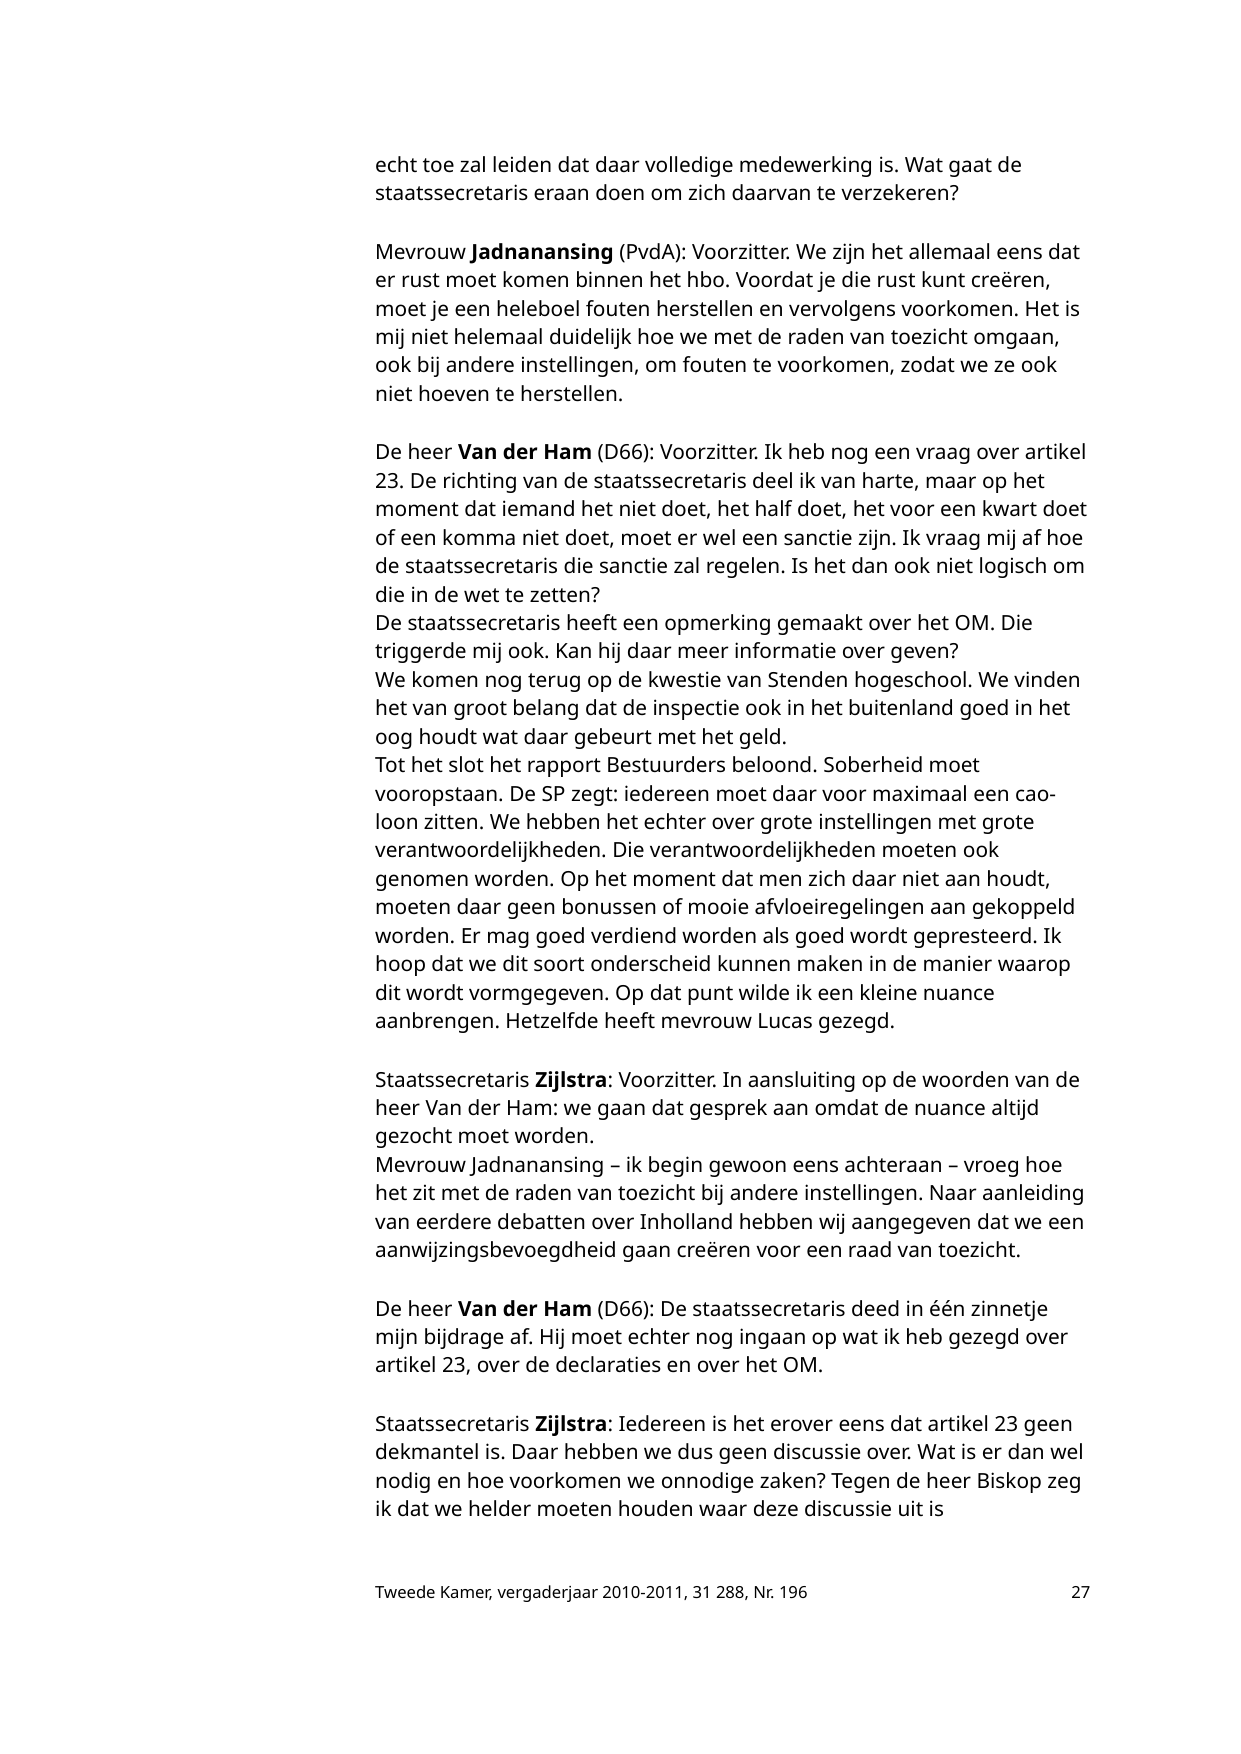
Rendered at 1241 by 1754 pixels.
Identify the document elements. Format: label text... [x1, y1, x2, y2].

text De staatssecretaris heeft een opmerking gemaakt over het OM. Die triggerde mij ook. Kan hij daar meer informatie over geven? [375, 608, 1090, 665]
text echt toe zal leiden dat daar volledige medewerking is. Wat gaat de staatssecretaris eraan doen om zich daarvan te verzekeren? [375, 150, 1090, 207]
text Tot het slot het rapport Bestuurders beloond. Soberheid moet vooropstaan. De SP zegt: iedereen moet daar voor maximaal een cao-loon zitten. We hebben het echter over grote instellingen met grote verantwoordelijkheden. Die verantwoordelijkheden moeten ook genomen worden. Op het moment dat men zich daar niet aan houdt, moeten daar geen bonussen of mooie afvloeiregelingen aan gekoppeld worden. Er mag goed verdiend worden als goed wordt gepresteerd. Ik hoop dat we dit soort onderscheid kunnen maken in de manier waarop dit wordt vormgegeven. Op dat punt wilde ik een kleine nuance aanbrengen. Hetzelfde heeft mevrouw Lucas gezegd. [375, 750, 1090, 1035]
text De heer Van der Ham (D66): De staatssecretaris deed in één zinnetje mijn bijdrage af. Hij moet echter nog ingaan op wat ik heb gezegd over artikel 23, over de declaraties en over het OM. [375, 1294, 1090, 1379]
text Mevrouw Jadnanansing – ik begin gewoon eens achteraan – vroeg hoe het zit met de raden van toezicht bij andere instellingen. Naar aanleiding van eerdere debatten over Inholland hebben wij aangegeven dat we een aanwijzingsbevoegdheid gaan creëren voor een raad van toezicht. [375, 1150, 1090, 1264]
text Staatssecretaris Zijlstra: Voorzitter. In aansluiting op de woorden van de heer Van der Ham: we gaan dat gesprek aan omdat de nuance altijd gezocht moet worden. [375, 1065, 1090, 1150]
text Staatssecretaris Zijlstra: Iedereen is het erover eens dat artikel 23 geen dekmantel is. Daar hebben we dus geen discussie over. Wat is er dan wel nodig en hoe voorkomen we onnodige zaken? Tegen de heer Biskop zeg ik dat we helder moeten houden waar deze discussie uit is [375, 1409, 1090, 1523]
text De heer Van der Ham (D66): Voorzitter. Ik heb nog een vraag over artikel 23. De richting van de staatssecretaris deel ik van harte, maar op het moment dat iemand het niet doet, het half doet, het voor een kwart doet of een komma niet doet, moet er wel een sanctie zijn. Ik vraag mij af hoe de staatssecretaris die sanctie zal regelen. Is het dan ook niet logisch om die in de wet te zetten? [375, 437, 1090, 608]
text We komen nog terug op de kwestie van Stenden hogeschool. We vinden het van groot belang dat de inspectie ook in het buitenland goed in het oog houdt wat daar gebeurt met het geld. [375, 665, 1090, 750]
text Mevrouw Jadnanansing (PvdA): Voorzitter. We zijn het allemaal eens dat er rust moet komen binnen het hbo. Voordat je die rust kunt creëren, moet je een heleboel fouten herstellen en vervolgens voorkomen. Het is mij niet helemaal duidelijk hoe we met de raden van toezicht omgaan, ook bij andere instellingen, om fouten te voorkomen, zodat we ze ook niet hoeven te herstellen. [375, 237, 1090, 407]
